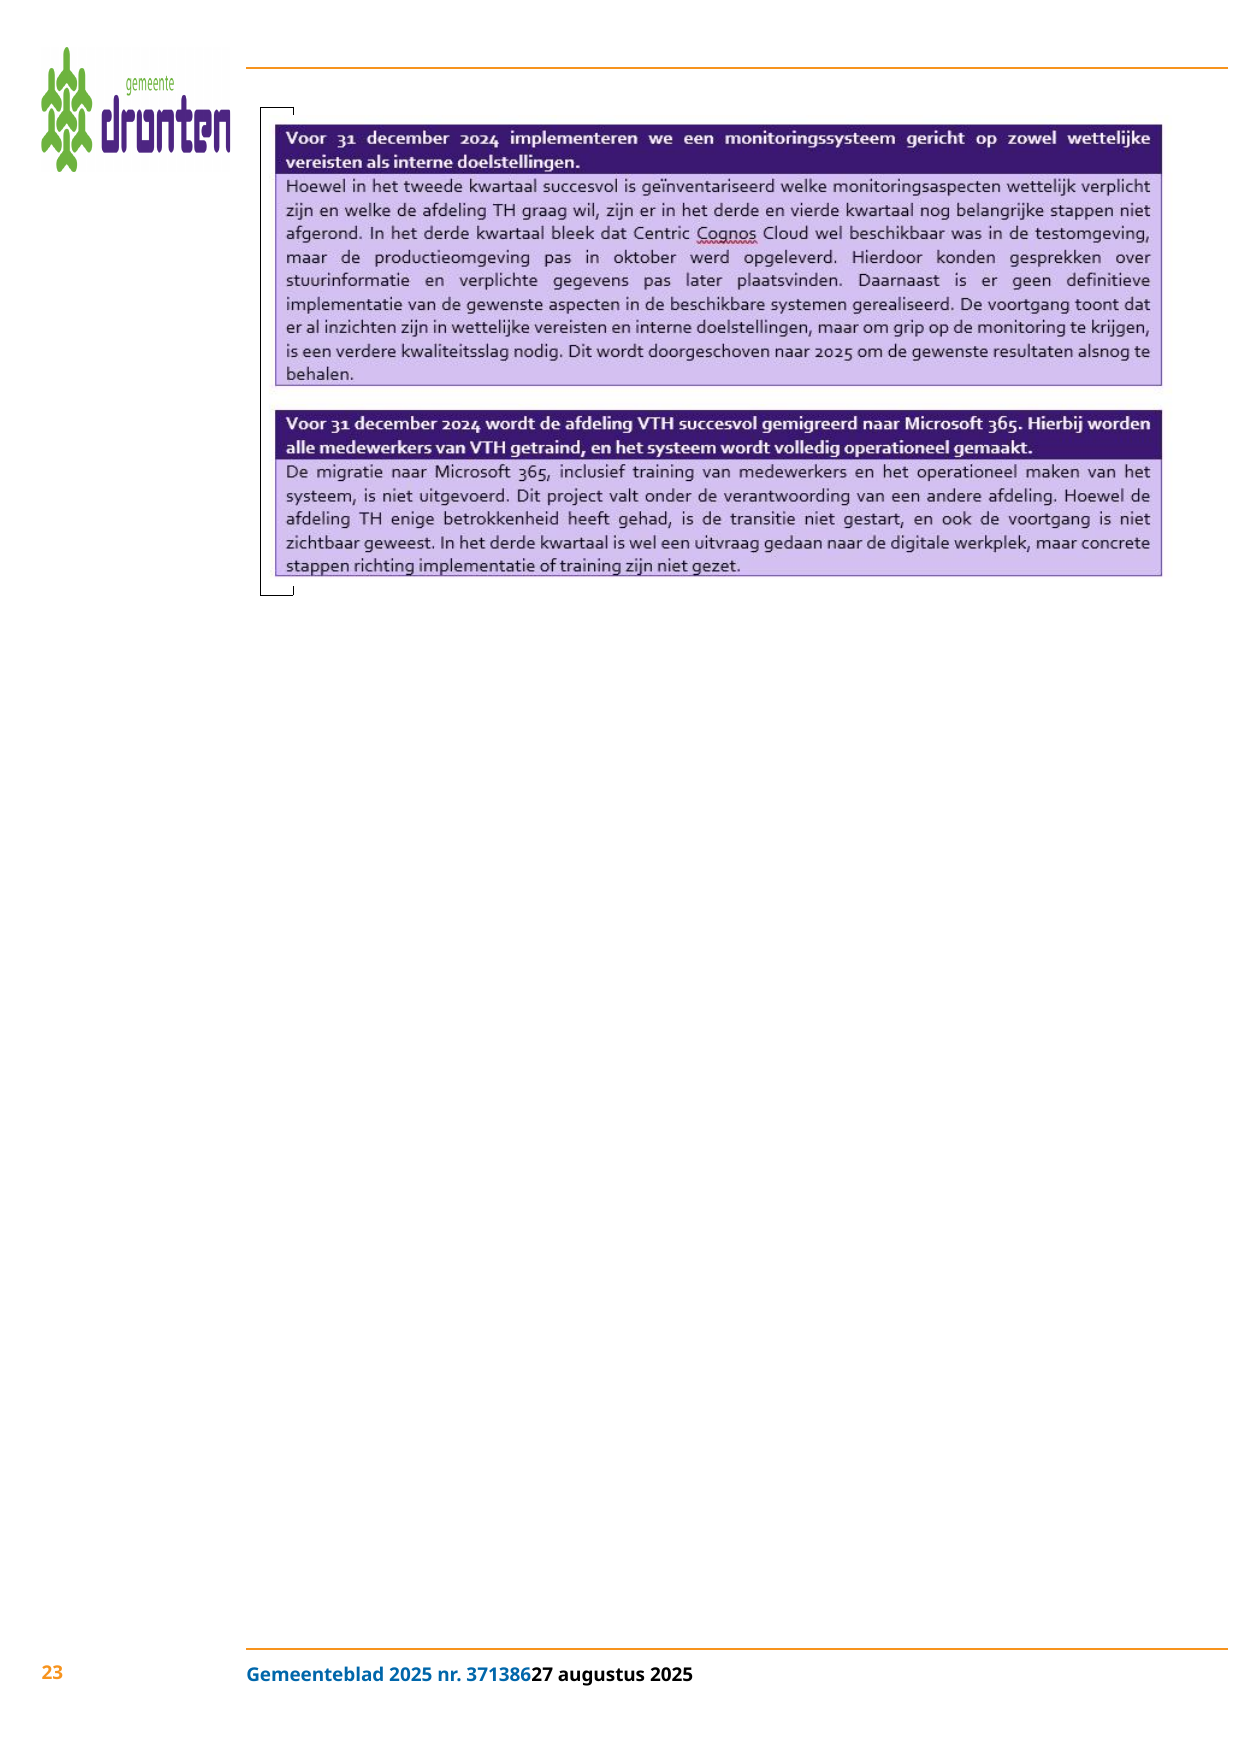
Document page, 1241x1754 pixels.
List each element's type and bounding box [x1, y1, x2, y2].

picture [41, 47, 231, 172]
picture [268, 115, 1173, 586]
